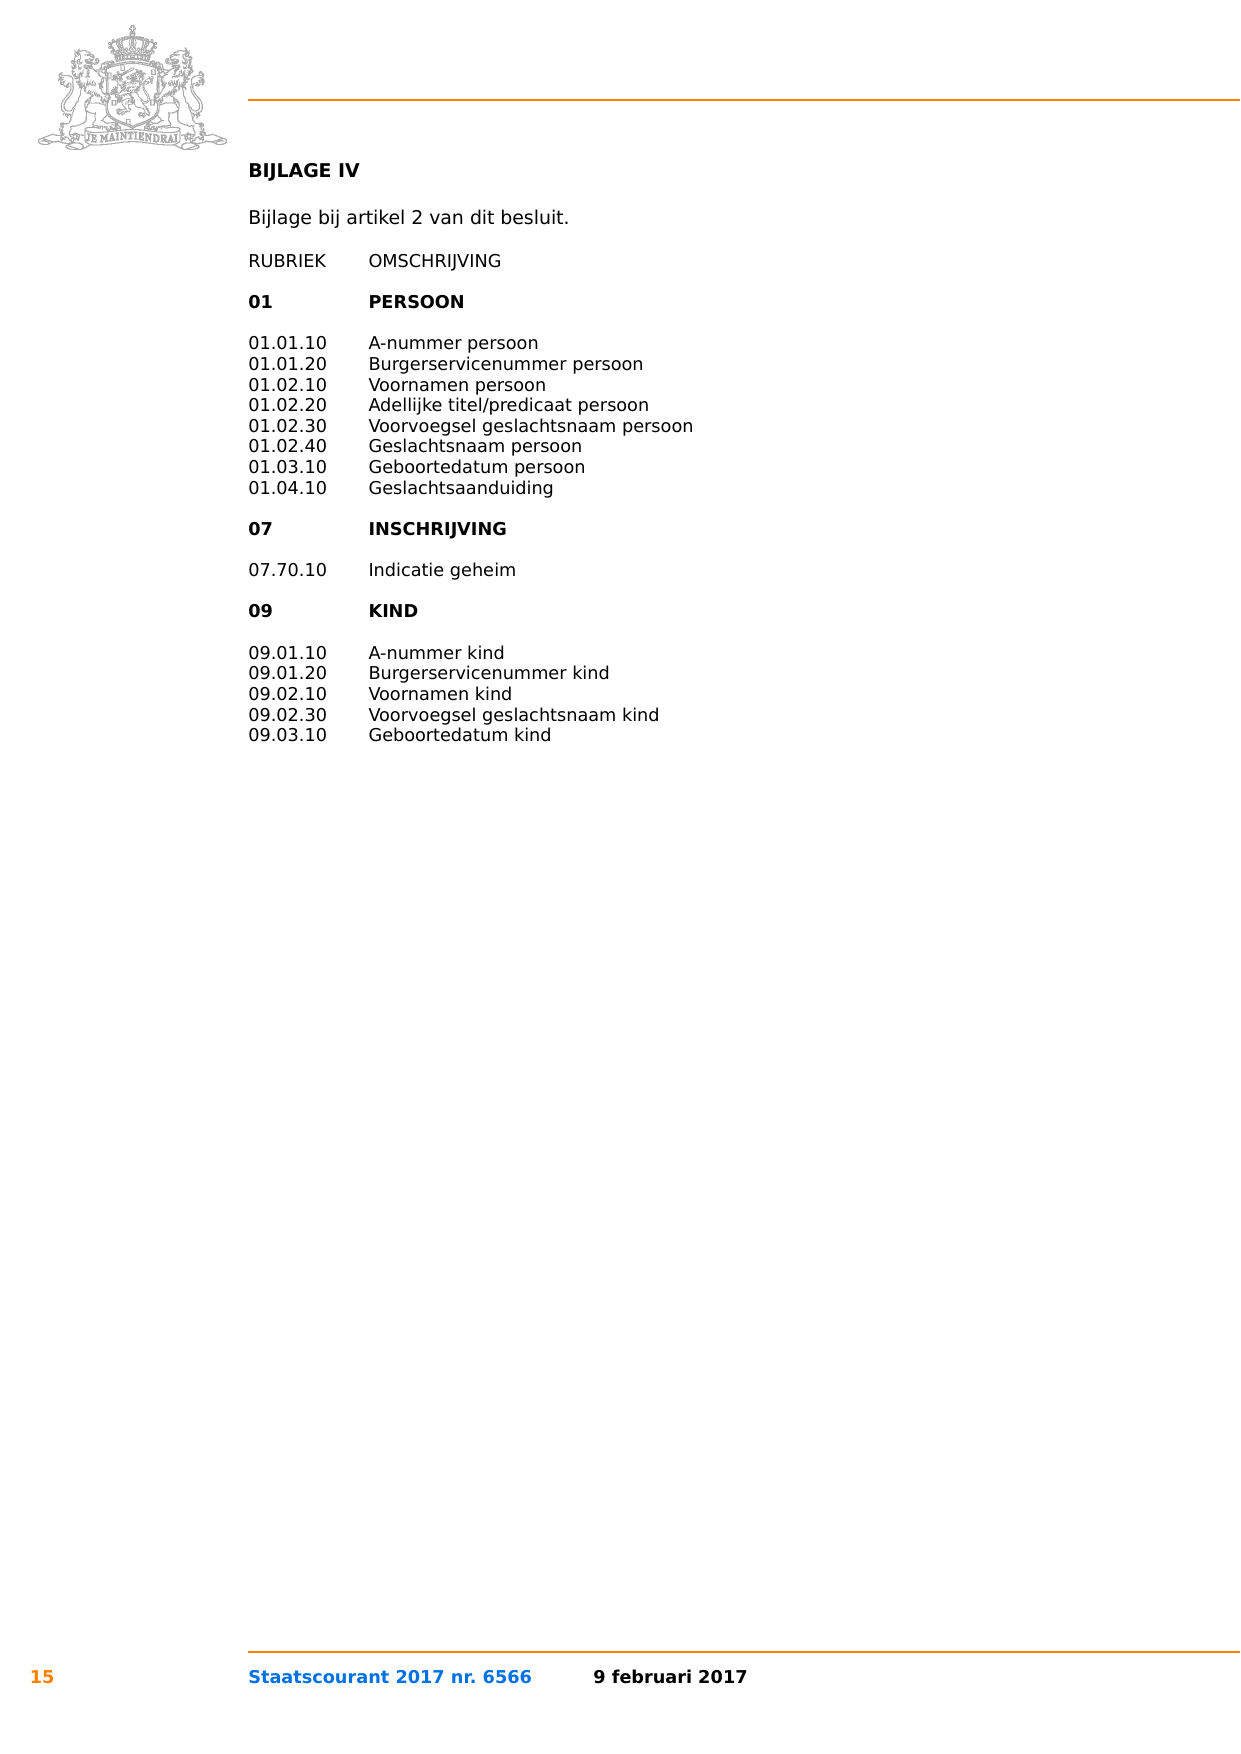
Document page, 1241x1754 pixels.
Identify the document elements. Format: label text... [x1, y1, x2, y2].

table_cell [363, 540, 1163, 560]
text Bijlage bij artikel 2 van dit besluit. [248, 207, 1163, 229]
table_header OMSCHRIJVING [363, 251, 1163, 271]
table_cell 09.03.10 [248, 725, 362, 746]
table_cell Voornamen kind [363, 684, 1163, 704]
table_cell [248, 581, 362, 601]
table_cell Geboortedatum kind [363, 725, 1163, 746]
table_cell Geslachtsnaam persoon [363, 436, 1163, 457]
table_cell [248, 622, 362, 643]
table_cell 01.02.30 [248, 416, 362, 436]
table_cell [248, 313, 362, 333]
table_cell 09 [248, 601, 362, 622]
table_cell Adellijke titel/predicaat persoon [363, 395, 1163, 416]
table_cell 01.01.20 [248, 354, 362, 374]
table_cell 09.01.10 [248, 643, 362, 663]
subtitle BIJLAGE IV [248, 160, 1163, 182]
table_cell [248, 271, 362, 292]
table_cell A-nummer persoon [363, 333, 1163, 354]
table_cell PERSOON [363, 292, 1163, 313]
table_cell Burgerservicenummer persoon [363, 354, 1163, 374]
table_cell Burgerservicenummer kind [363, 663, 1163, 684]
table_cell INSCHRIJVING [363, 519, 1163, 539]
table_cell 01 [248, 292, 362, 313]
table_cell 01.03.10 [248, 457, 362, 478]
table_cell Voornamen persoon [363, 375, 1163, 395]
table_cell [248, 498, 362, 519]
table_cell 07.70.10 [248, 560, 362, 581]
table_cell [363, 271, 1163, 292]
table_cell Geslachtsaanduiding [363, 478, 1163, 498]
table_cell 09.01.20 [248, 663, 362, 684]
table_cell 01.01.10 [248, 333, 362, 354]
table_cell Indicatie geheim [363, 560, 1163, 581]
picture [38, 25, 227, 150]
table_cell Voorvoegsel geslachtsnaam kind [363, 705, 1163, 725]
table_cell A-nummer kind [363, 643, 1163, 663]
table_cell [363, 581, 1163, 601]
table_cell [363, 622, 1163, 643]
table_cell KIND [363, 601, 1163, 622]
table_cell 01.04.10 [248, 478, 362, 498]
table_cell 01.02.40 [248, 436, 362, 457]
table_header RUBRIEK [248, 251, 362, 271]
table_cell 07 [248, 519, 362, 539]
table_cell 09.02.30 [248, 705, 362, 725]
table_cell 01.02.20 [248, 395, 362, 416]
table_cell Voorvoegsel geslachtsnaam persoon [363, 416, 1163, 436]
table_cell [363, 498, 1163, 519]
table_cell Geboortedatum persoon [363, 457, 1163, 478]
table_cell 01.02.10 [248, 375, 362, 395]
table_cell [363, 313, 1163, 333]
table_cell 09.02.10 [248, 684, 362, 704]
table_cell [248, 540, 362, 560]
